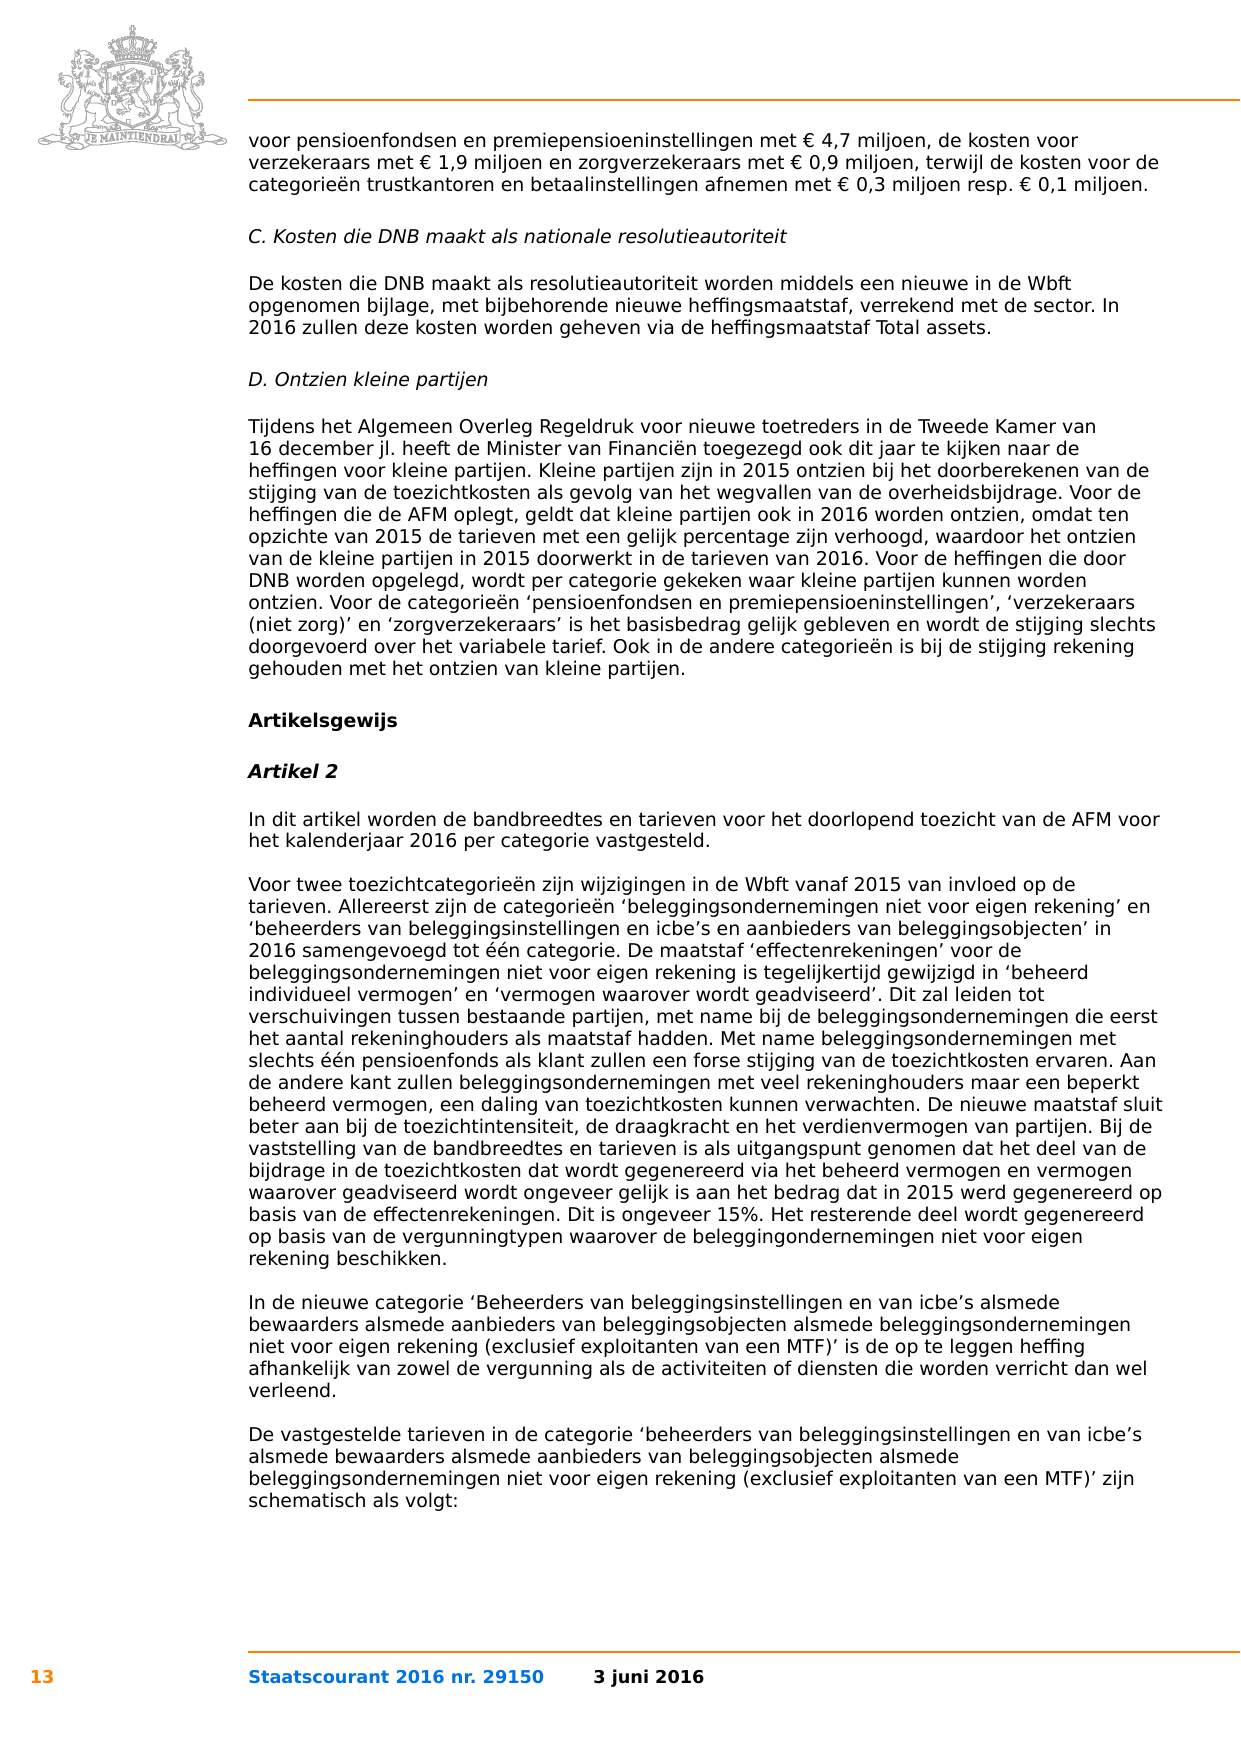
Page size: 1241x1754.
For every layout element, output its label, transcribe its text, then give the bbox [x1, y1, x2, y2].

subtitle D. Ontzien kleine partijen [248, 369, 1163, 391]
subtitle Artikelsgewijs [248, 709, 1163, 731]
text Voor twee toezichtcategorieën zijn wijzigingen in de Wbft vanaf 2015 van invloed op de tarieven. Allereerst zijn de categorieën ‘beleggingsondernemingen niet voor eigen rekening’ en ‘beheerders van beleggingsinstellingen en icbe’s en aanbieders van beleggingsobjecten’ in 2016 samengevoegd tot één categorie. De maatstaf ‘effectenrekeningen’ voor de beleggingsondernemingen niet voor eigen rekening is tegelijkertijd gewijzigd in ‘beheerd individueel vermogen’ en ‘vermogen waarover wordt geadviseerd’. Dit zal leiden tot verschuivingen tussen bestaande partijen, met name bij de beleggingsondernemingen die eerst het aantal rekeninghouders als maatstaf hadden. Met name beleggingsondernemingen met slechts één pensioenfonds als klant zullen een forse stijging van de toezichtkosten ervaren. Aan de andere kant zullen beleggingsondernemingen met veel rekeninghouders maar een beperkt beheerd vermogen, een daling van toezichtkosten kunnen verwachten. De nieuwe maatstaf sluit beter aan bij de toezichtintensiteit, de draagkracht en het verdienvermogen van partijen. Bij de vaststelling van de bandbreedtes en tarieven is als uitgangspunt genomen dat het deel van de bijdrage in de toezichtkosten dat wordt gegenereerd via het beheerd vermogen en vermogen waarover geadviseerd wordt ongeveer gelijk is aan het bedrag dat in 2015 werd gegenereerd op basis van de effectenrekeningen. Dit is ongeveer 15%. Het resterende deel wordt gegenereerd op basis van de vergunningtypen waarover de beleggingondernemingen niet voor eigen rekening beschikken. [248, 874, 1163, 1270]
text De vastgestelde tarieven in de categorie ‘beheerders van beleggingsinstellingen en van icbe’s alsmede bewaarders alsmede aanbieders van beleggingsobjecten alsmede beleggingsondernemingen niet voor eigen rekening (exclusief exploitanten van een MTF)’ zijn schematisch als volgt: [248, 1423, 1163, 1511]
text voor pensioenfondsen en premiepensioeninstellingen met € 4,7 miljoen, de kosten voor verzekeraars met € 1,9 miljoen en zorgverzekeraars met € 0,9 miljoen, terwijl de kosten voor de categorieën trustkantoren en betaalinstellingen afnemen met € 0,3 miljoen resp. € 0,1 miljoen. [248, 130, 1163, 196]
subtitle Artikel 2 [248, 761, 1163, 783]
picture [38, 25, 227, 150]
subtitle C. Kosten die DNB maakt als nationale resolutieautoriteit [248, 226, 1163, 248]
text Tijdens het Algemeen Overleg Regeldruk voor nieuwe toetreders in de Tweede Kamer van 16 december jl. heeft de Minister van Financiën toegezegd ook dit jaar te kijken naar de heffingen voor kleine partijen. Kleine partijen zijn in 2015 ontzien bij het doorberekenen van de stijging van de toezichtkosten als gevolg van het wegvallen van de overheidsbijdrage. Voor de heffingen die de AFM oplegt, geldt dat kleine partijen ook in 2016 worden ontzien, omdat ten opzichte van 2015 de tarieven met een gelijk percentage zijn verhoogd, waardoor het ontzien van de kleine partijen in 2015 doorwerkt in de tarieven van 2016. Voor de heffingen die door DNB worden opgelegd, wordt per categorie gekeken waar kleine partijen kunnen worden ontzien. Voor de categorieën ‘pensioenfondsen en premiepensioeninstellingen’, ‘verzekeraars (niet zorg)’ en ‘zorgverzekeraars’ is het basisbedrag gelijk gebleven en wordt de stijging slechts doorgevoerd over het variabele tarief. Ook in de andere categorieën is bij de stijging rekening gehouden met het ontzien van kleine partijen. [248, 416, 1163, 679]
text In de nieuwe categorie ‘Beheerders van beleggingsinstellingen en van icbe’s alsmede bewaarders alsmede aanbieders van beleggingsobjecten alsmede beleggingsondernemingen niet voor eigen rekening (exclusief exploitanten van een MTF)’ is de op te leggen heffing afhankelijk van zowel de vergunning als de activiteiten of diensten die worden verricht dan wel verleend. [248, 1292, 1163, 1402]
text De kosten die DNB maakt als resolutieautoriteit worden middels een nieuwe in de Wbft opgenomen bijlage, met bijbehorende nieuwe heffingsmaatstaf, verrekend met de sector. In 2016 zullen deze kosten worden geheven via de heffingsmaatstaf Total assets. [248, 273, 1163, 339]
text In dit artikel worden de bandbreedtes en tarieven voor het doorlopend toezicht van de AFM voor het kalenderjaar 2016 per categorie vastgesteld. [248, 808, 1163, 852]
